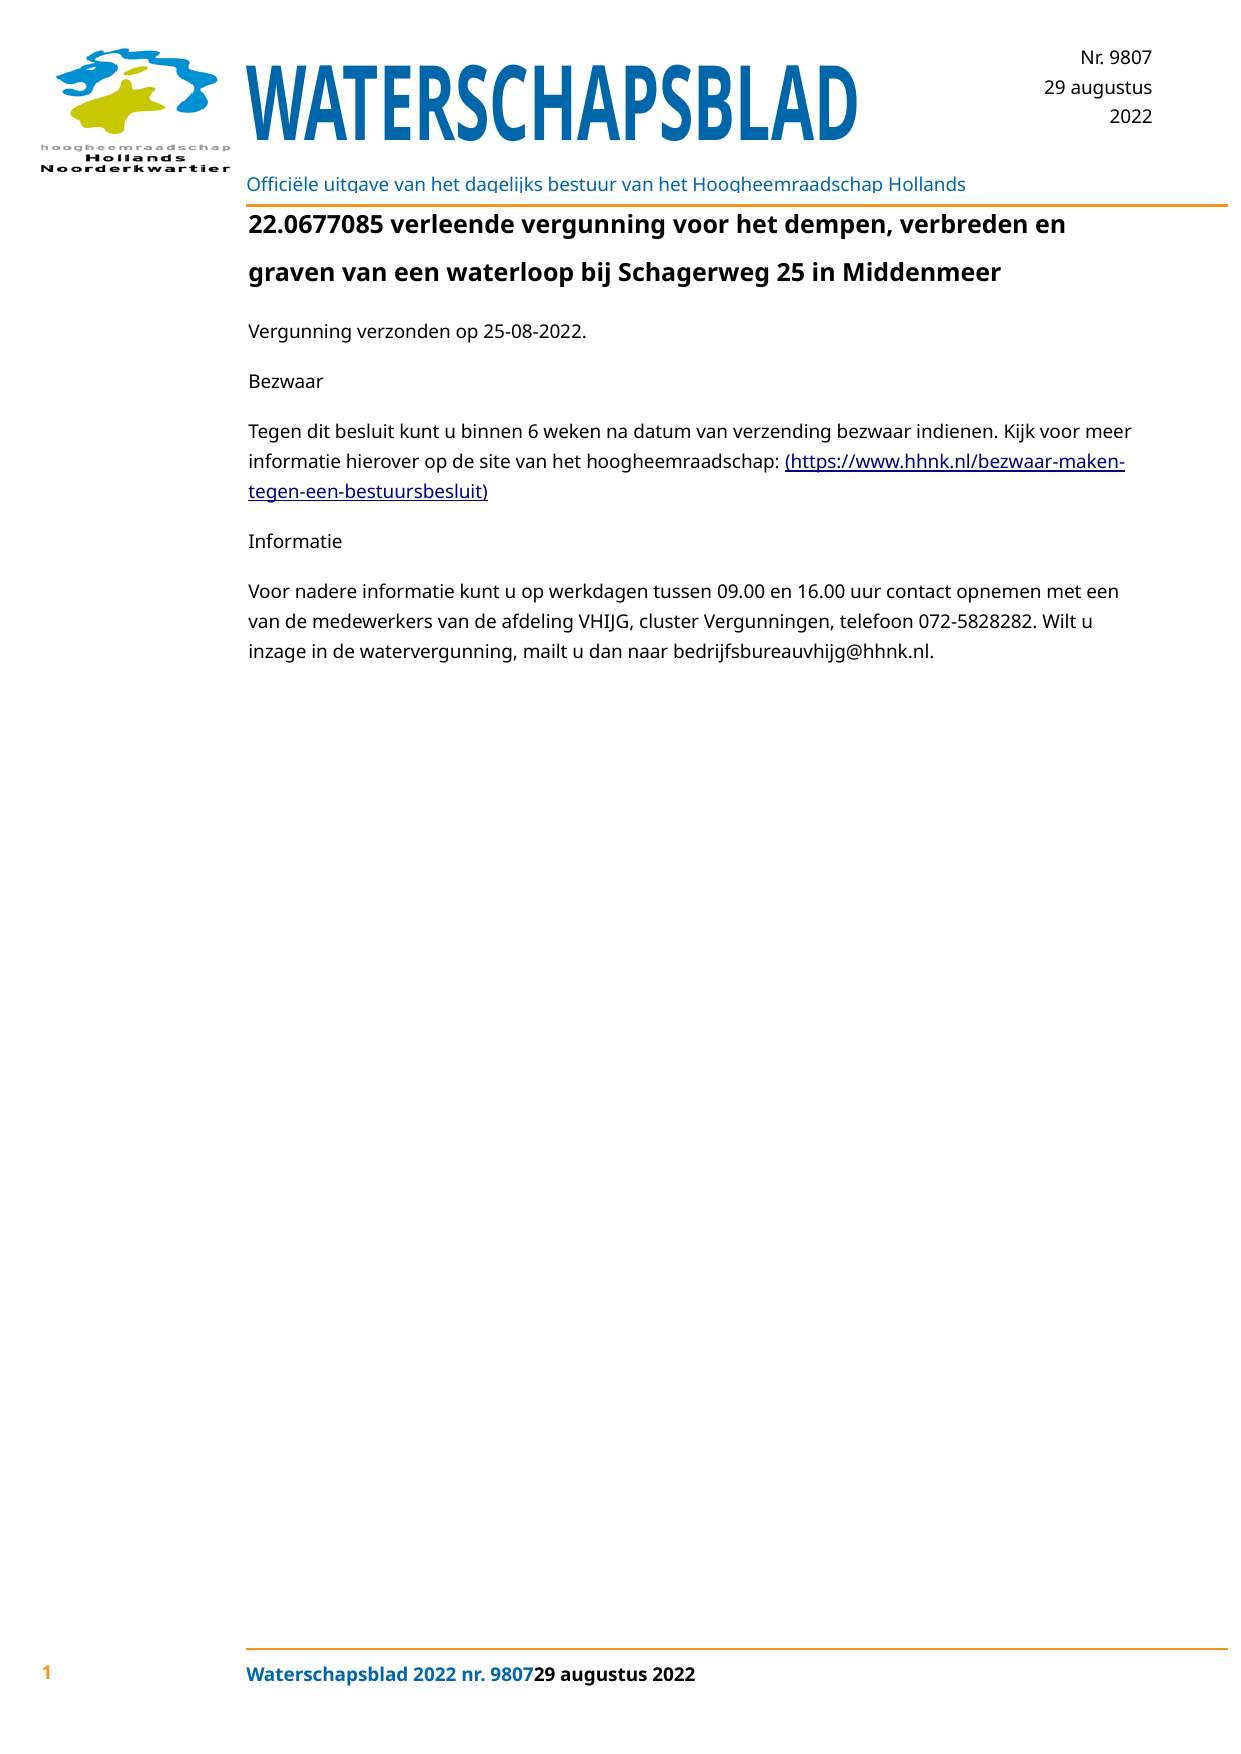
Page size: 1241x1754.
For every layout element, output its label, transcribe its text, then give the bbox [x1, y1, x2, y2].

text Voor nadere informatie kunt u op werkdagen tussen 09.00 en 16.00 uur contact opnemen met een van de medewerkers van de afdeling VHIJG, cluster Vergunningen, telefoon 072-5828282. Wilt u inzage in de watervergunning, mailt u dan naar bedrijfsbureauvhijg@hhnk.nl. [248, 579, 1152, 664]
text Bezwaar [248, 368, 1152, 394]
text 22.0677085 verleende vergunning voor het dempen, verbreden en graven van een waterloop bij Schagerweg 25 in Middenmeer [248, 207, 1152, 288]
text Informatie [248, 528, 1152, 554]
text Tegen dit besluit kunt u binnen 6 weken na datum van verzending bezwaar indienen. Kijk voor meer informatie hierover op de site van het hoogheemraadschap: (https://www.hhnk.nl/bezwaar-maken-tegen-een-bestuursbesluit) [248, 419, 1152, 504]
text Vergunning verzonden op 25-08-2022. [248, 318, 1152, 344]
picture [41, 47, 231, 172]
